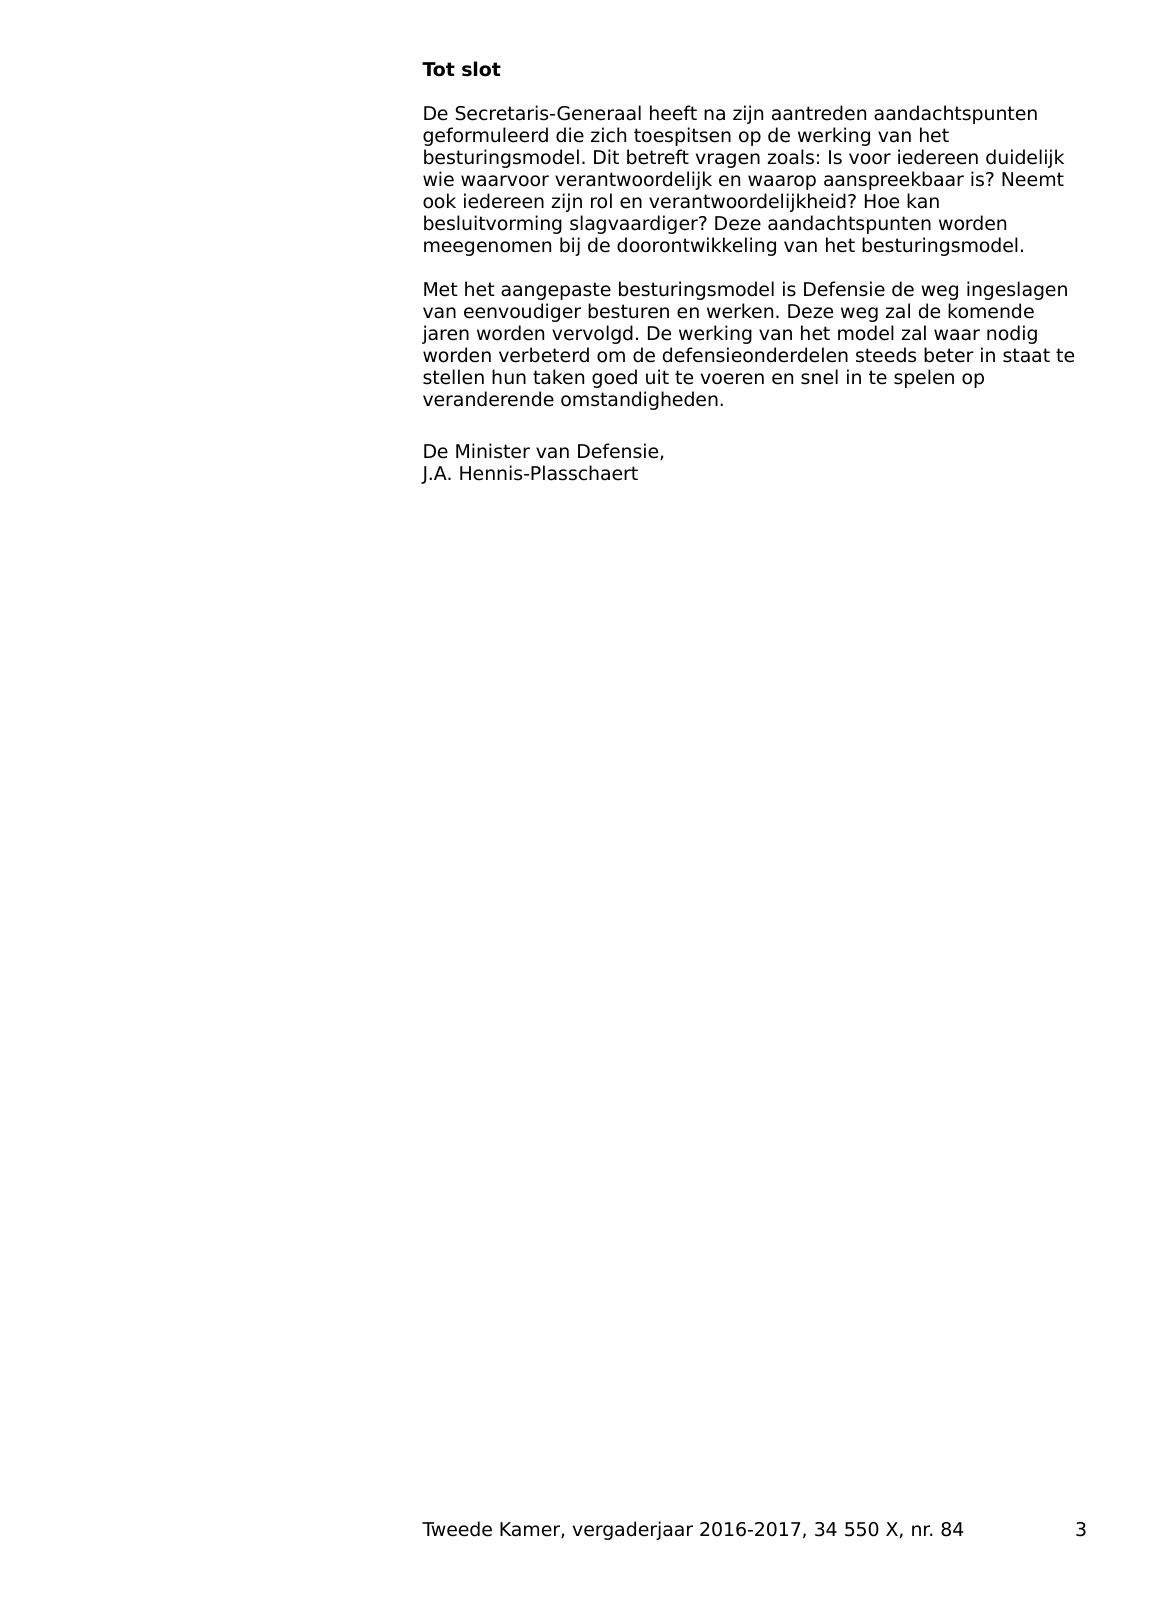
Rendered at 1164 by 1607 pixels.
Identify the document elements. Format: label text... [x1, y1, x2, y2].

text De Minister van Defensie, J.A. Hennis-Plasschaert [422, 441, 1087, 485]
text Met het aangepaste besturingsmodel is Defensie de weg ingeslagen van eenvoudiger besturen en werken. Deze weg zal de komende jaren worden vervolgd. De werking van het model zal waar nodig worden verbeterd om de defensieonderdelen steeds beter in staat te stellen hun taken goed uit te voeren en snel in te spelen op veranderende omstandigheden. [422, 279, 1087, 411]
subtitle Tot slot [422, 59, 1087, 81]
text De Secretaris-Generaal heeft na zijn aantreden aandachtspunten geformuleerd die zich toespitsen op de werking van het besturingsmodel. Dit betreft vragen zoals: Is voor iedereen duidelijk wie waarvoor verantwoordelijk en waarop aanspreekbaar is? Neemt ook iedereen zijn rol en verantwoordelijkheid? Hoe kan besluitvorming slagvaardiger? Deze aandachtspunten worden meegenomen bij de doorontwikkeling van het besturingsmodel. [422, 103, 1087, 257]
